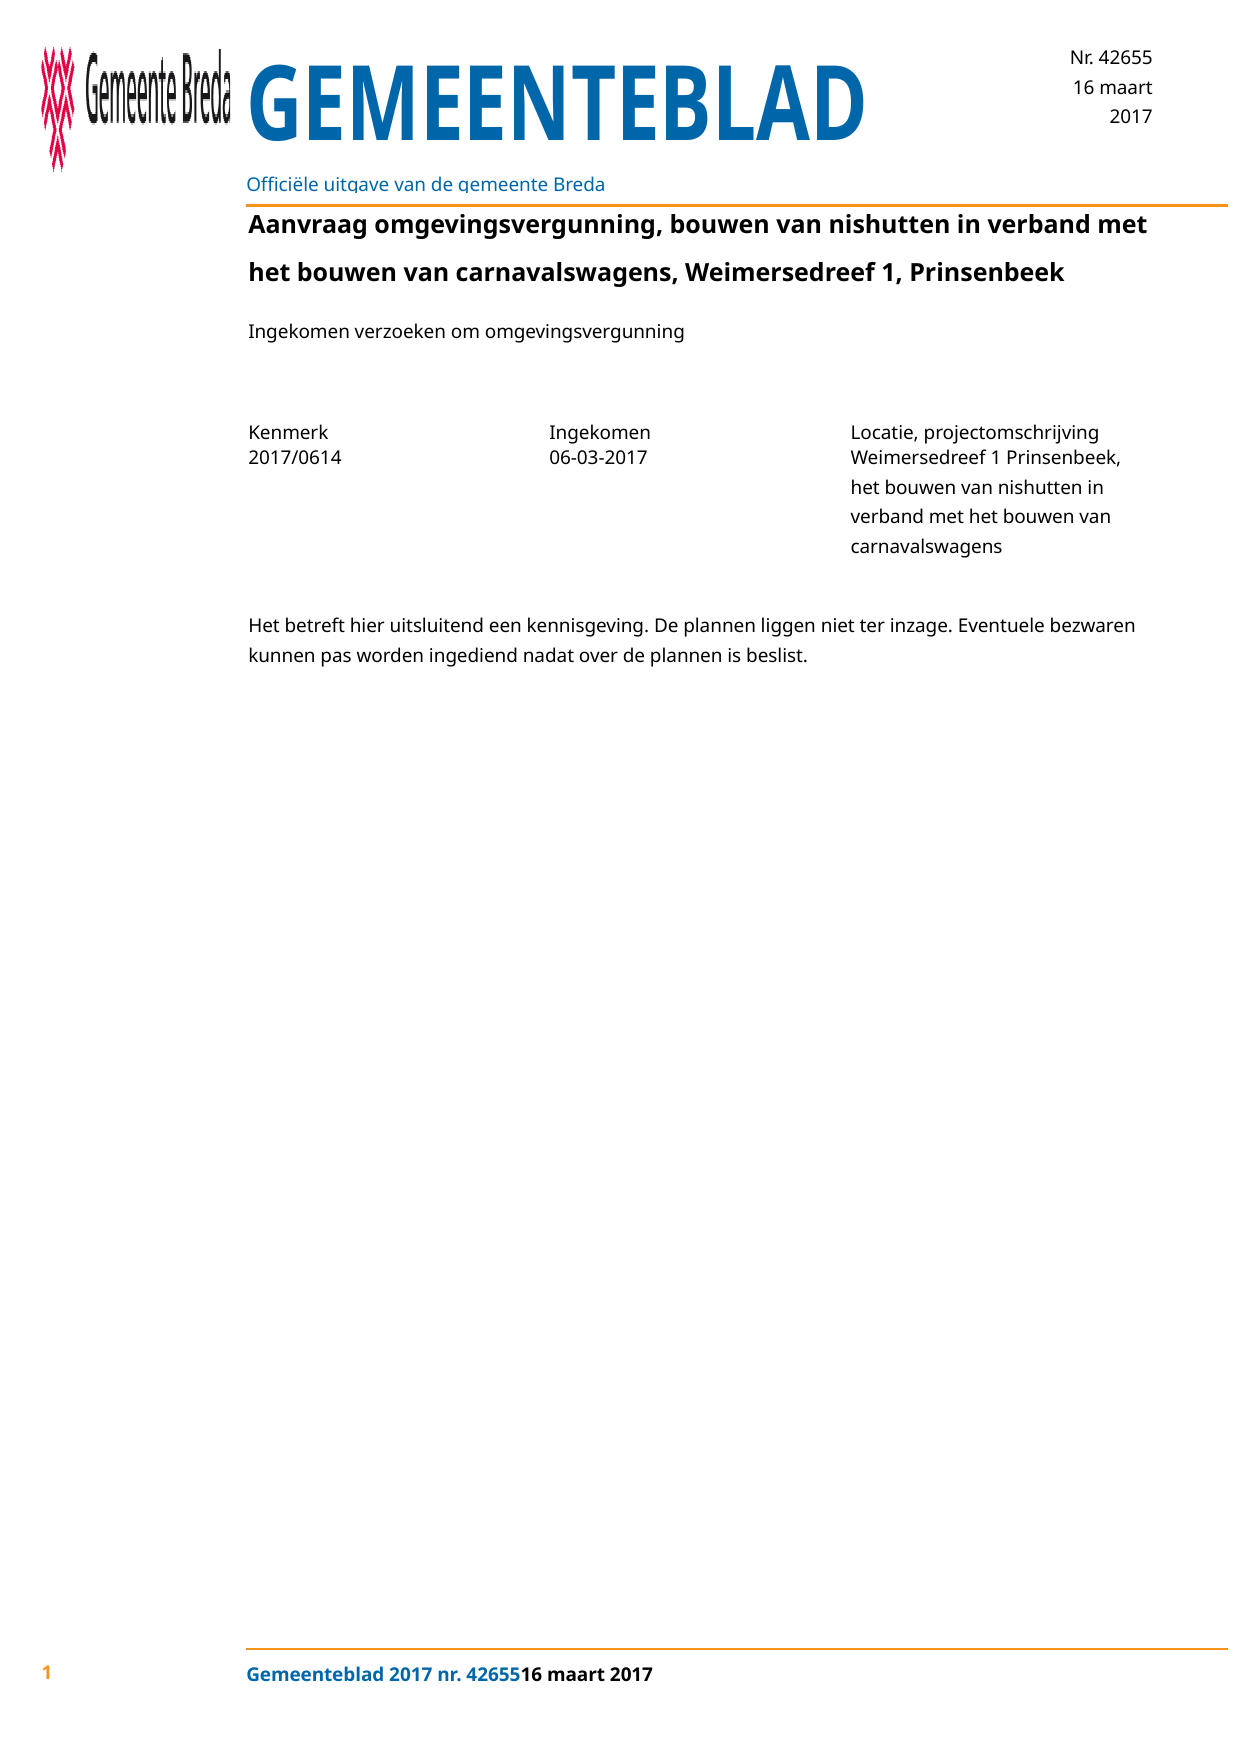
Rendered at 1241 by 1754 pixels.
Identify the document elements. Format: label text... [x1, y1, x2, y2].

picture [41, 47, 231, 172]
table_header Kenmerk [248, 419, 549, 444]
text Ingekomen verzoeken om omgevingsvergunning [248, 318, 1152, 344]
table_cell 06-03-2017 [549, 445, 850, 559]
table_header Locatie, projectomschrijving [850, 419, 1152, 444]
table_header Ingekomen [549, 419, 850, 444]
text Het betreft hier uitsluitend een kennisgeving. De plannen liggen niet ter inzage. Eventuele bezwaren kunnen pas worden ingediend nadat over de plannen is beslist. [248, 613, 1152, 668]
table_cell Weimersedreef 1 Prinsenbeek, het bouwen van nishutten in verband met het bouwen van carnavalswagens [850, 445, 1152, 559]
table_cell 2017/0614 [248, 445, 549, 559]
text Aanvraag omgevingsvergunning, bouwen van nishutten in verband met het bouwen van carnavalswagens, Weimersedreef 1, Prinsenbeek [248, 207, 1152, 288]
